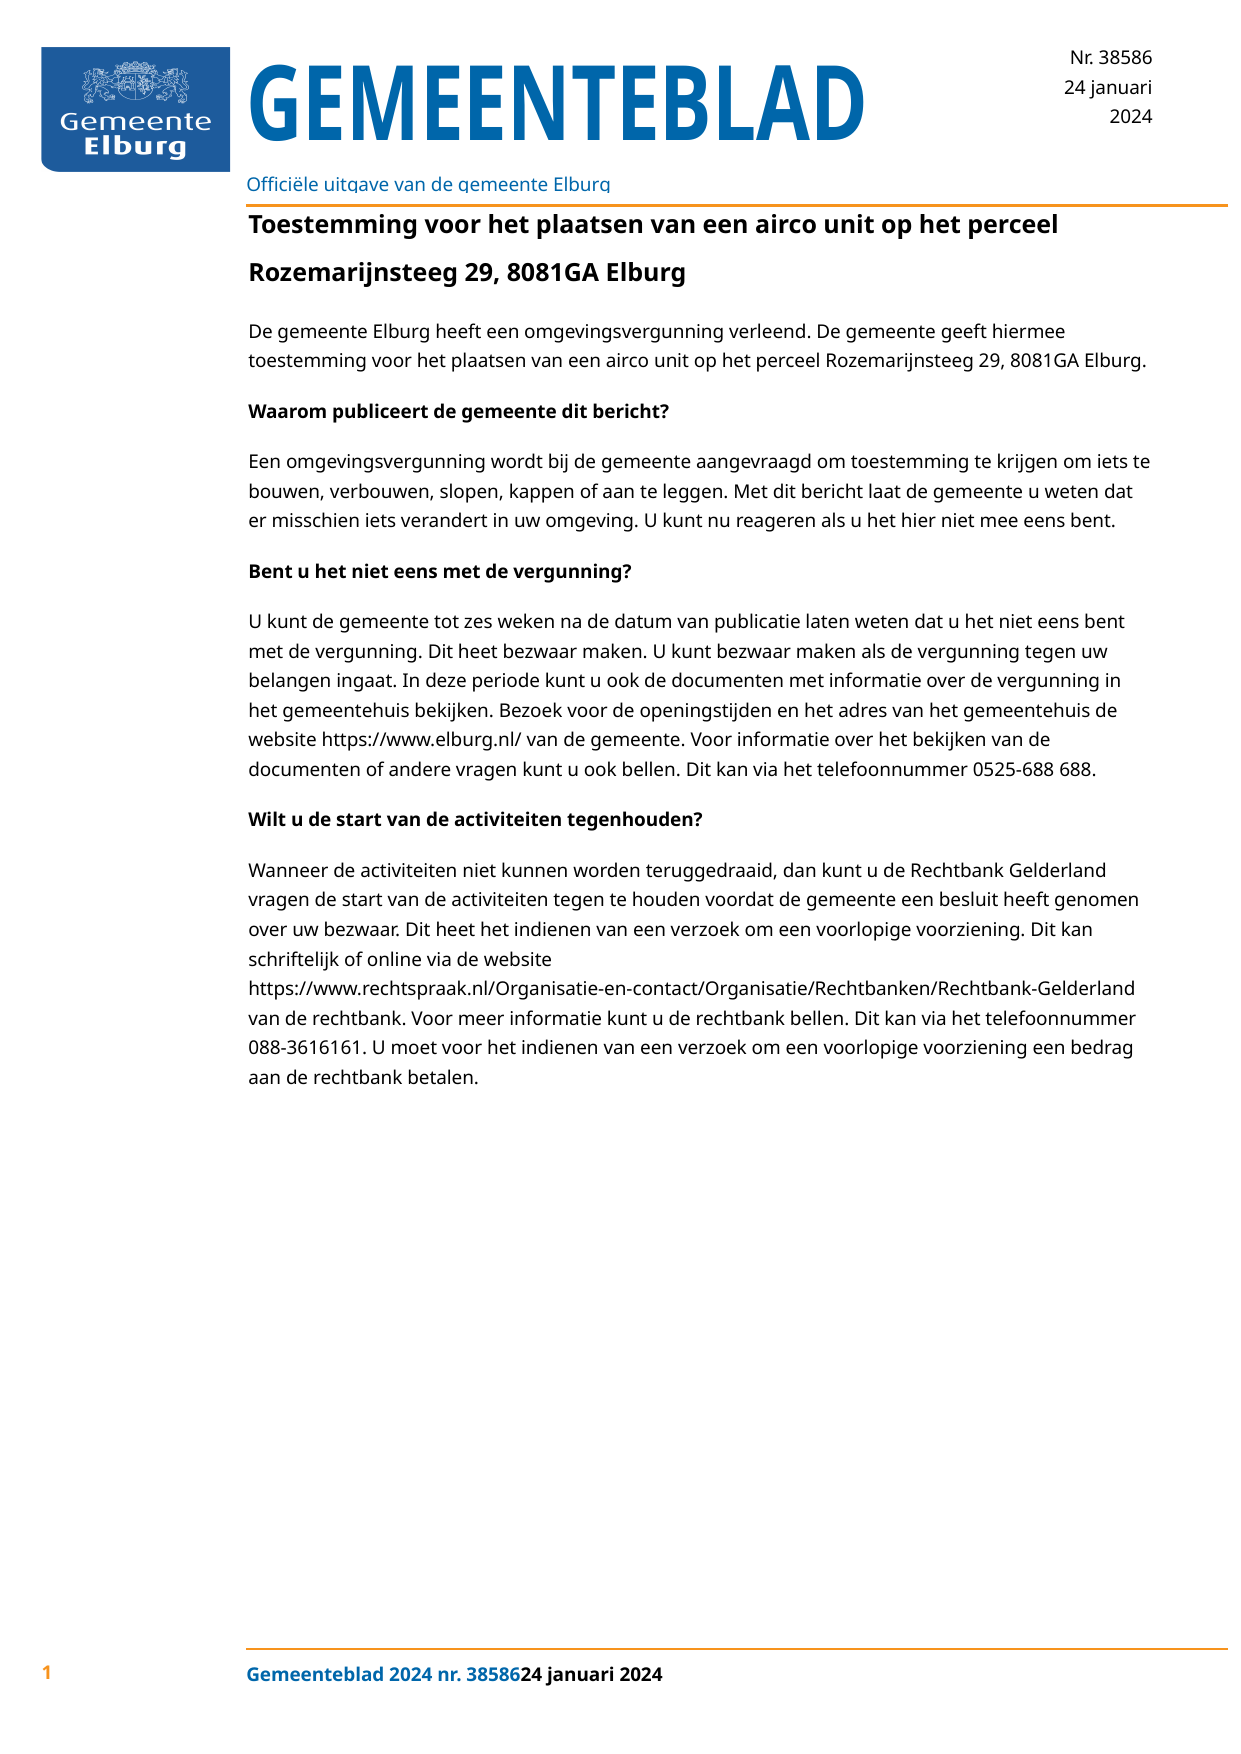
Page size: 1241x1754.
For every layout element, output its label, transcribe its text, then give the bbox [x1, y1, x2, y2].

text U kunt de gemeente tot zes weken na de datum van publicatie laten weten dat u het niet eens bent met de vergunning. Dit heet bezwaar maken. U kunt bezwaar maken als de vergunning tegen uw belangen ingaat. In deze periode kunt u ook de documenten met informatie over de vergunning in het gemeentehuis bekijken. Bezoek voor de openingstijden en het adres van het gemeentehuis de website https://www.elburg.nl/ van de gemeente. Voor informatie over het bekijken van de documenten of andere vragen kunt u ook bellen. Dit kan via het telefoonnummer 0525-688 688. [248, 608, 1152, 782]
text De gemeente Elburg heeft een omgevingsvergunning verleend. De gemeente geeft hiermee toestemming voor het plaatsen van een airco unit op het perceel Rozemarijnsteeg 29, 8081GA Elburg. [248, 318, 1152, 373]
text Wilt u de start van de activiteiten tegenhouden? [248, 807, 1152, 832]
picture [41, 47, 231, 172]
text Een omgevingsvergunning wordt bij de gemeente aangevraagd om toestemming te krijgen om iets te bouwen, verbouwen, slopen, kappen of aan te leggen. Met dit bericht laat de gemeente u weten dat er misschien iets verandert in uw omgeving. U kunt nu reageren als u het hier niet mee eens bent. [248, 448, 1152, 533]
text Toestemming voor het plaatsen van een airco unit op het perceel Rozemarijnsteeg 29, 8081GA Elburg [248, 207, 1152, 288]
text Wanneer de activiteiten niet kunnen worden teruggedraaid, dan kunt u de Rechtbank Gelderland vragen de start van de activiteiten tegen te houden voordat de gemeente een besluit heeft genomen over uw bezwaar. Dit heet het indienen van een verzoek om een voorlopige voorziening. Dit kan schriftelijk of online via de website https://www.rechtspraak.nl/Organisatie-en-contact/Organisatie/Rechtbanken/Rechtbank-Gelderland van de rechtbank. Voor meer informatie kunt u de rechtbank bellen. Dit kan via het telefoonnummer 088-3616161. U moet voor het indienen van een verzoek om een voorlopige voorziening een bedrag aan de rechtbank betalen. [248, 857, 1152, 1090]
text Bent u het niet eens met de vergunning? [248, 558, 1152, 584]
text Waarom publiceert de gemeente dit bericht? [248, 398, 1152, 424]
